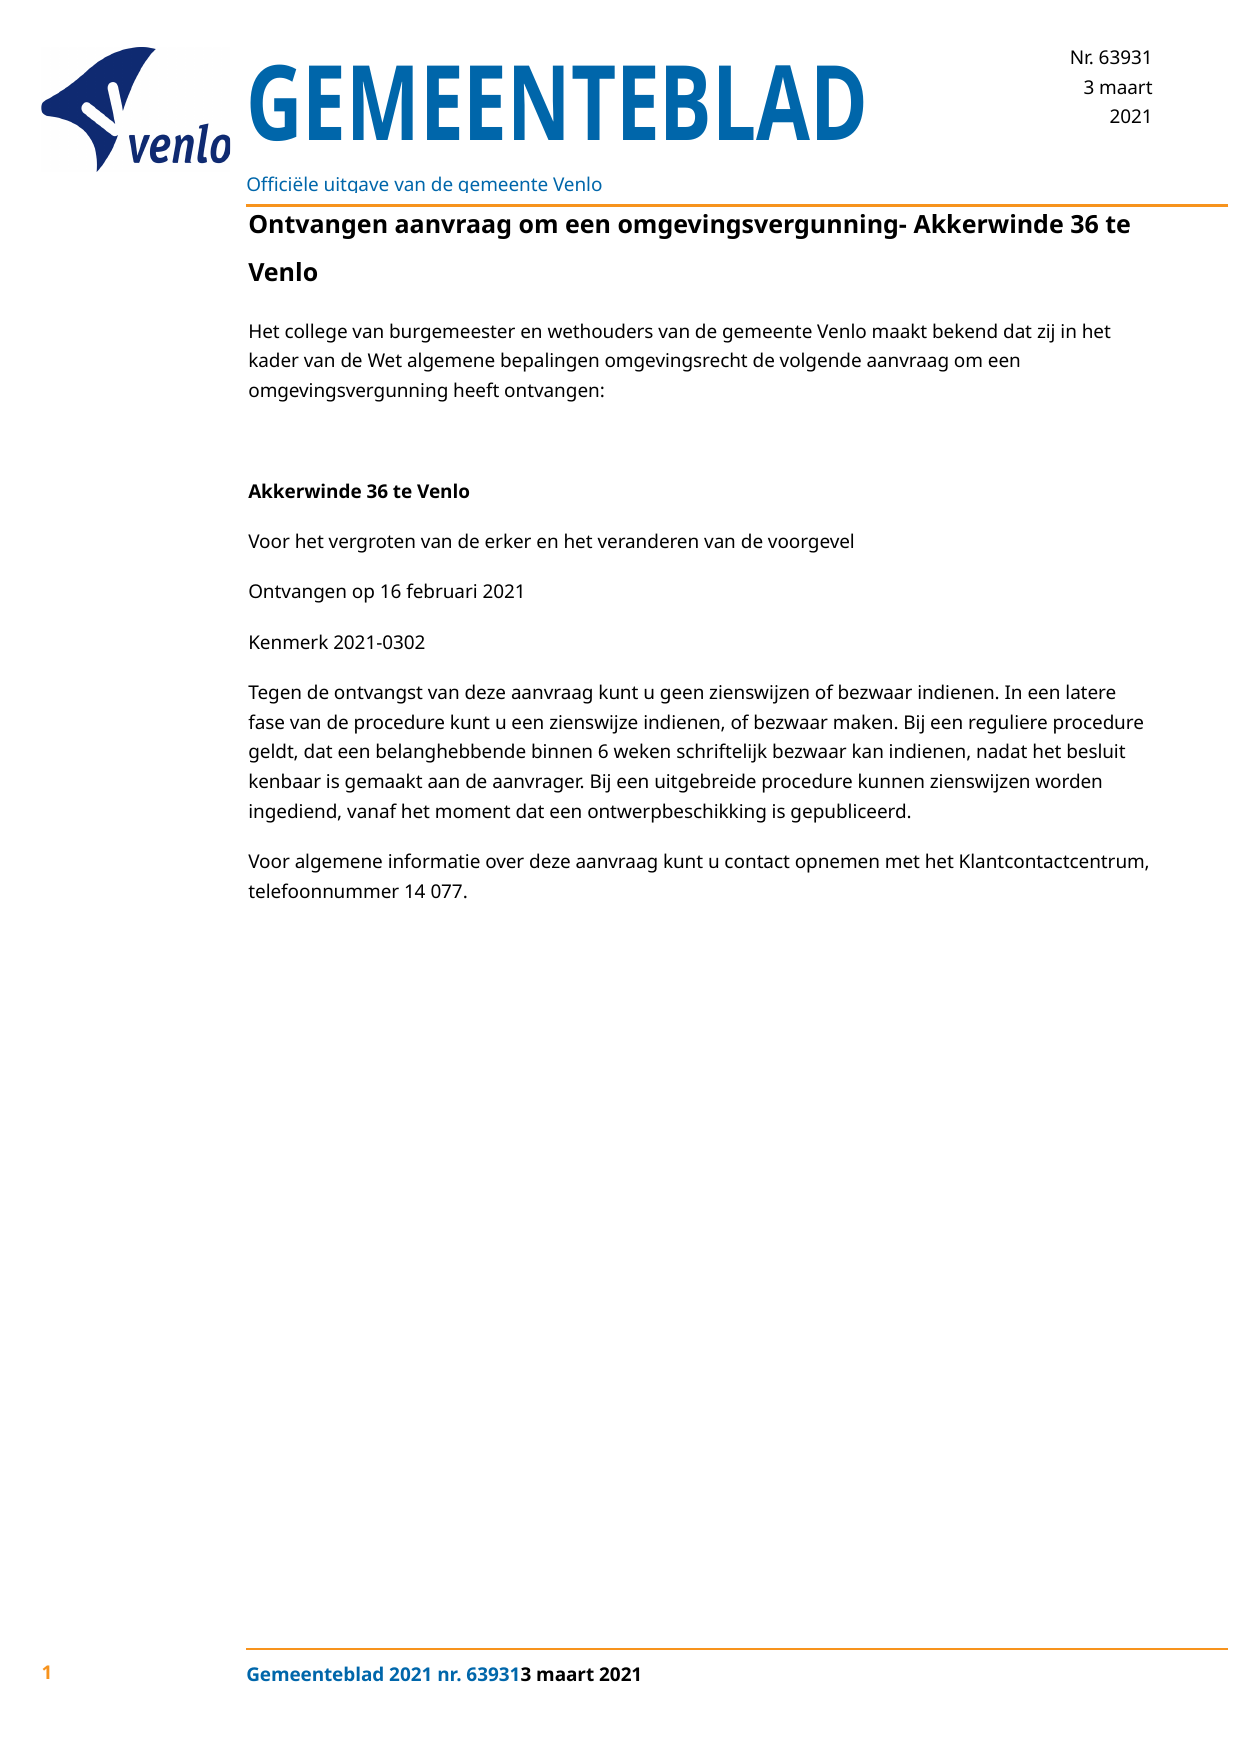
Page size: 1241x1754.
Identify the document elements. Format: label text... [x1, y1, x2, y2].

text Voor algemene informatie over deze aanvraag kunt u contact opnemen met het Klantcontactcentrum, telefoonnummer 14 077. [248, 848, 1152, 904]
text Kenmerk 2021-0302 [248, 629, 1152, 655]
text Ontvangen op 16 februari 2021 [248, 579, 1152, 604]
text Ontvangen aanvraag om een omgevingsvergunning- Akkerwinde 36 te Venlo [248, 207, 1152, 288]
text Het college van burgemeester en wethouders van de gemeente Venlo maakt bekend dat zij in het kader van de Wet algemene bepalingen omgevingsrecht de volgende aanvraag om een omgevingsvergunning heeft ontvangen: [248, 318, 1152, 403]
picture [41, 47, 231, 172]
text Tegen de ontvangst van deze aanvraag kunt u geen zienswijzen of bezwaar indienen. In een latere fase van de procedure kunt u een zienswijze indienen, of bezwaar maken. Bij een reguliere procedure geldt, dat een belanghebbende binnen 6 weken schriftelijk bezwaar kan indienen, nadat het besluit kenbaar is gemaakt aan de aanvrager. Bij een uitgebreide procedure kunnen zienswijzen worden ingediend, vanaf het moment dat een ontwerpbeschikking is gepubliceerd. [248, 679, 1152, 824]
text Akkerwinde 36 te Venlo [248, 478, 1152, 504]
text Voor het vergroten van de erker en het veranderen van de voorgevel [248, 528, 1152, 554]
